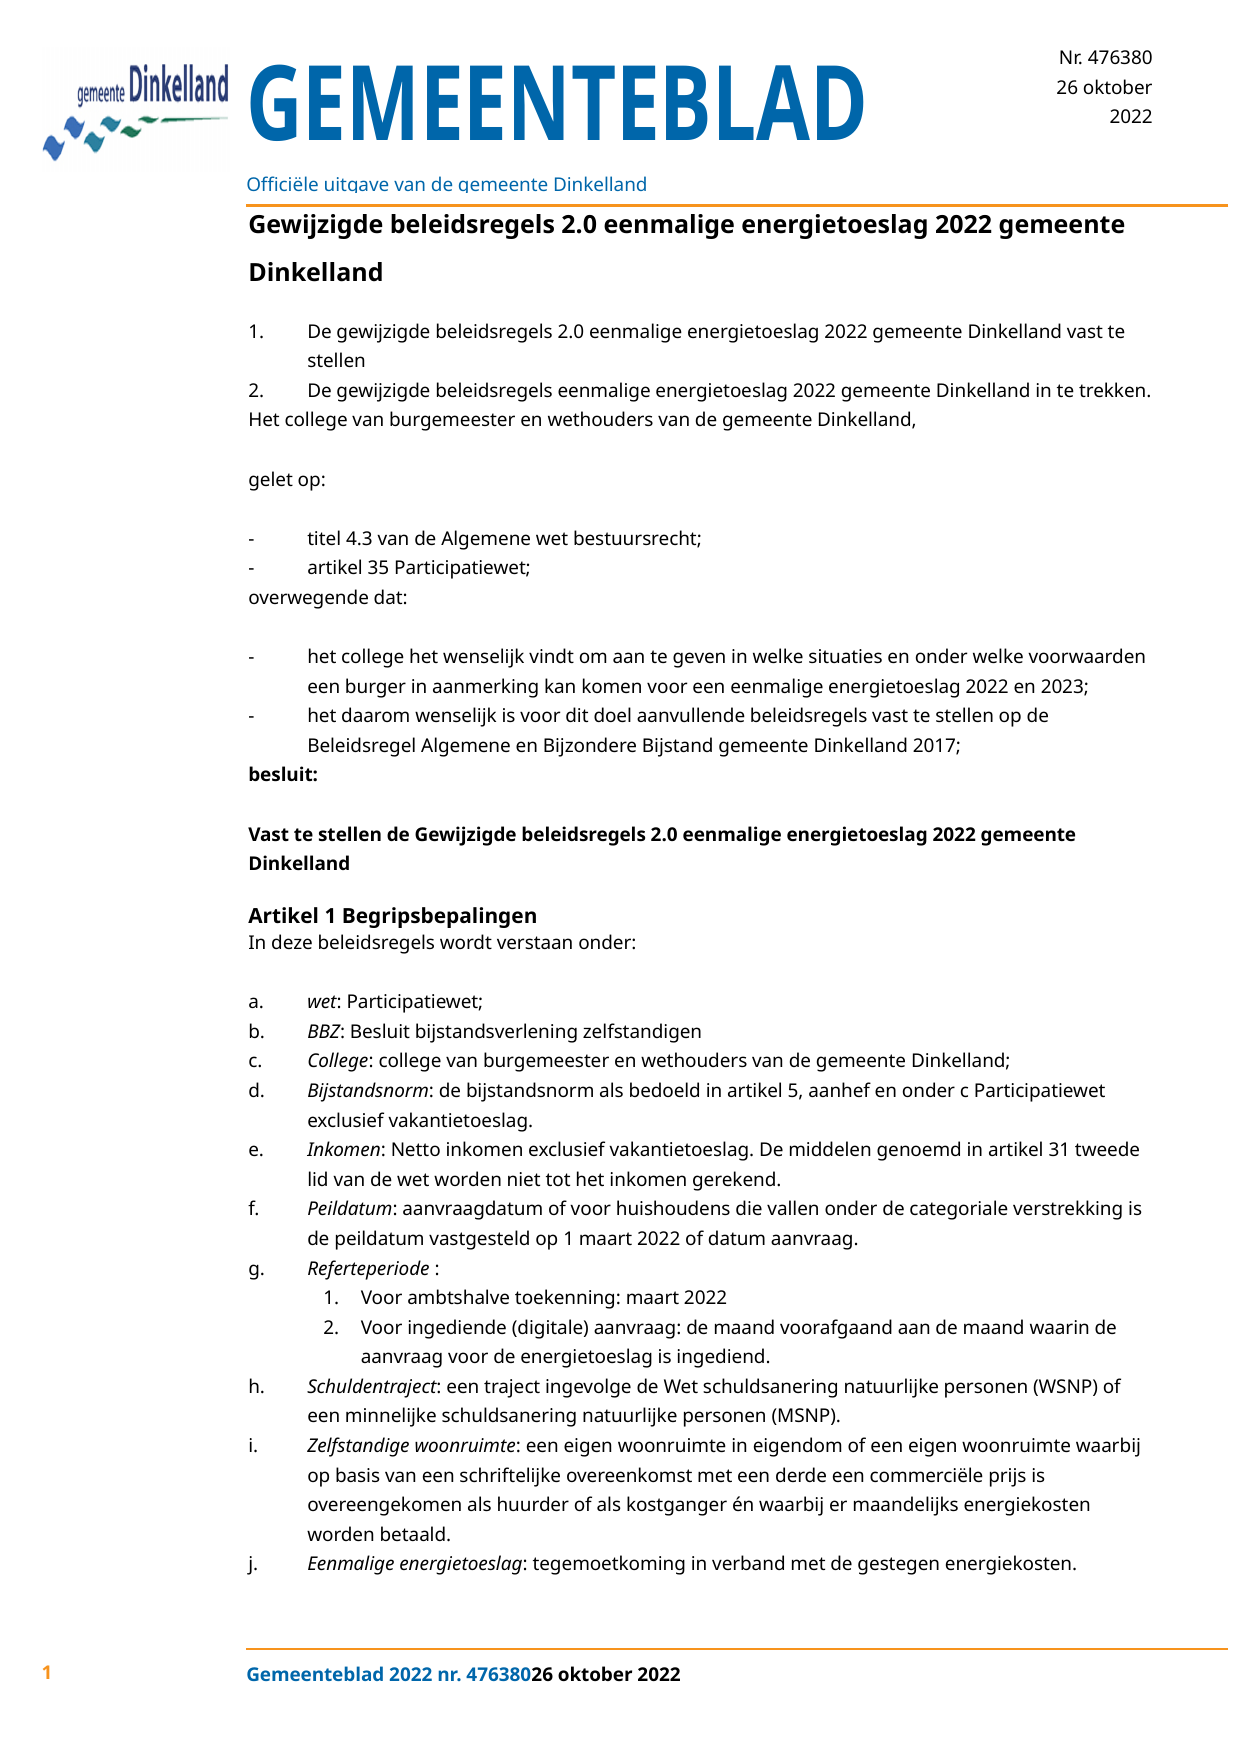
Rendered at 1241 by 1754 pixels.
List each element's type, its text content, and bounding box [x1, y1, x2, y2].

text In deze beleidsregels wordt verstaan onder: [248, 929, 1152, 955]
list De gewijzigde beleidsregels 2.0 eenmalige energietoeslag 2022 gemeente Dinkelland vast te stellen [248, 318, 1152, 373]
list Eenmalige energietoeslag: tegemoetkoming in verband met de gestegen energiekosten. [248, 1551, 1152, 1576]
text Vast te stellen de Gewijzigde beleidsregels 2.0 eenmalige energietoeslag 2022 gemeente Dinkelland [248, 821, 1152, 876]
list Inkomen: Netto inkomen exclusief vakantietoeslag. De middelen genoemd in artikel 31 tweede lid van de wet worden niet tot het inkomen gerekend. [248, 1136, 1152, 1192]
list Voor ambtshalve toekenning: maart 2022 [323, 1284, 1152, 1310]
text Gewijzigde beleidsregels 2.0 eenmalige energietoeslag 2022 gemeente Dinkelland [248, 207, 1152, 288]
text overwegende dat: [248, 584, 1152, 610]
list De gewijzigde beleidsregels eenmalige energietoeslag 2022 gemeente Dinkelland in te trekken. [248, 377, 1152, 403]
list Peildatum: aanvraagdatum of voor huishoudens die vallen onder de categoriale verstrekking is de peildatum vastgesteld op 1 maart 2022 of datum aanvraag. [248, 1196, 1152, 1251]
list het college het wenselijk vindt om aan te geven in welke situaties en onder welke voorwaarden een burger in aanmerking kan komen voor een eenmalige energietoeslag 2022 en 2023; [248, 643, 1152, 699]
text Artikel 1 Begripsbepalingen [248, 901, 1152, 929]
list Bijstandsnorm: de bijstandsnorm als bedoeld in artikel 5, aanhef en onder c Participatiewet exclusief vakantietoeslag. [248, 1077, 1152, 1132]
picture [41, 47, 231, 172]
text Het college van burgemeester en wethouders van de gemeente Dinkelland, [248, 407, 1152, 432]
list College: college van burgemeester en wethouders van de gemeente Dinkelland; [248, 1048, 1152, 1073]
list BBZ: Besluit bijstandsverlening zelfstandigen [248, 1018, 1152, 1044]
list artikel 35 Participatiewet; [248, 554, 1152, 580]
list wet: Participatiewet; [248, 988, 1152, 1014]
list Voor ingediende (digitale) aanvraag: de maand voorafgaand aan de maand waarin de aanvraag voor de energietoeslag is ingediend. [323, 1314, 1152, 1369]
list Schuldentraject: een traject ingevolge de Wet schuldsanering natuurlijke personen (WSNP) of een minnelijke schuldsanering natuurlijke personen (MSNP). [248, 1373, 1152, 1428]
list Zelfstandige woonruimte: een eigen woonruimte in eigendom of een eigen woonruimte waarbij op basis van een schriftelijke overeenkomst met een derde een commerciële prijs is overeengekomen als huurder of als kostganger én waarbij er maandelijks energiekosten worden betaald. [248, 1432, 1152, 1547]
list titel 4.3 van de Algemene wet bestuursrecht; [248, 525, 1152, 551]
list Referteperiode : [248, 1255, 1152, 1280]
text gelet op: [248, 466, 1152, 492]
list het daarom wenselijk is voor dit doel aanvullende beleidsregels vast te stellen op de Beleidsregel Algemene en Bijzondere Bijstand gemeente Dinkelland 2017; [248, 702, 1152, 758]
text besluit: [248, 762, 1152, 787]
